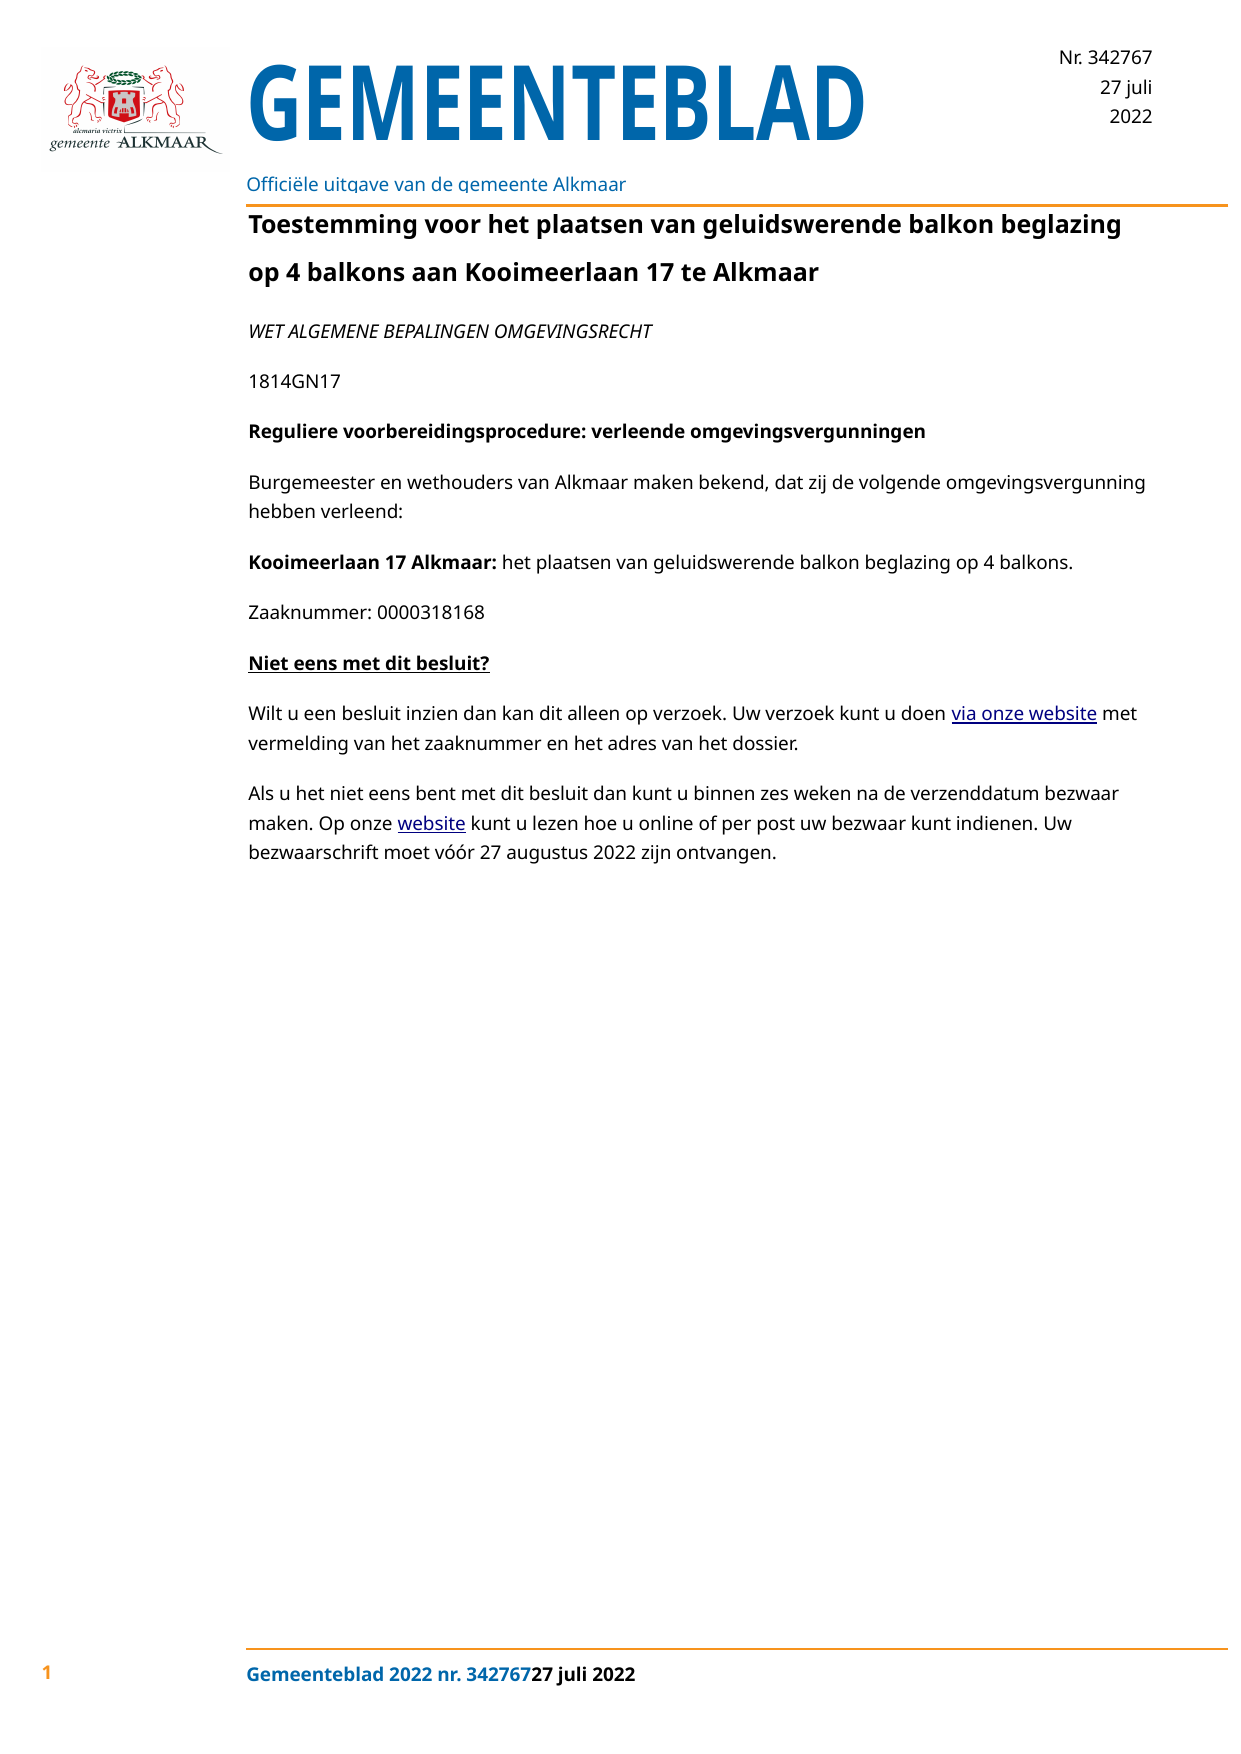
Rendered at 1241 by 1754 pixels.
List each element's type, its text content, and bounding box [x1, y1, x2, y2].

text Zaaknummer: 0000318168 [248, 599, 1152, 625]
text Reguliere voorbereidingsprocedure: verleende omgevingsvergunningen [248, 419, 1152, 444]
text 1814GN17 [248, 368, 1152, 394]
picture [41, 47, 231, 172]
text Niet eens met dit besluit? [248, 650, 1152, 676]
text Wilt u een besluit inzien dan kan dit alleen op verzoek. Uw verzoek kunt u doen via onze website met vermelding van het zaaknummer en het adres van het dossier. [248, 700, 1152, 756]
text WET ALGEMENE BEPALINGEN OMGEVINGSRECHT [248, 318, 1152, 344]
text Kooimeerlaan 17 Alkmaar: het plaatsen van geluidswerende balkon beglazing op 4 balkons. [248, 549, 1152, 575]
text Als u het niet eens bent met dit besluit dan kunt u binnen zes weken na de verzenddatum bezwaar maken. Op onze website kunt u lezen hoe u online of per post uw bezwaar kunt indienen. Uw bezwaarschrift moet vóór 27 augustus 2022 zijn ontvangen. [248, 780, 1152, 865]
text Burgemeester en wethouders van Alkmaar maken bekend, dat zij de volgende omgevingsvergunning hebben verleend: [248, 469, 1152, 524]
text Toestemming voor het plaatsen van geluidswerende balkon beglazing op 4 balkons aan Kooimeerlaan 17 te Alkmaar [248, 207, 1152, 288]
